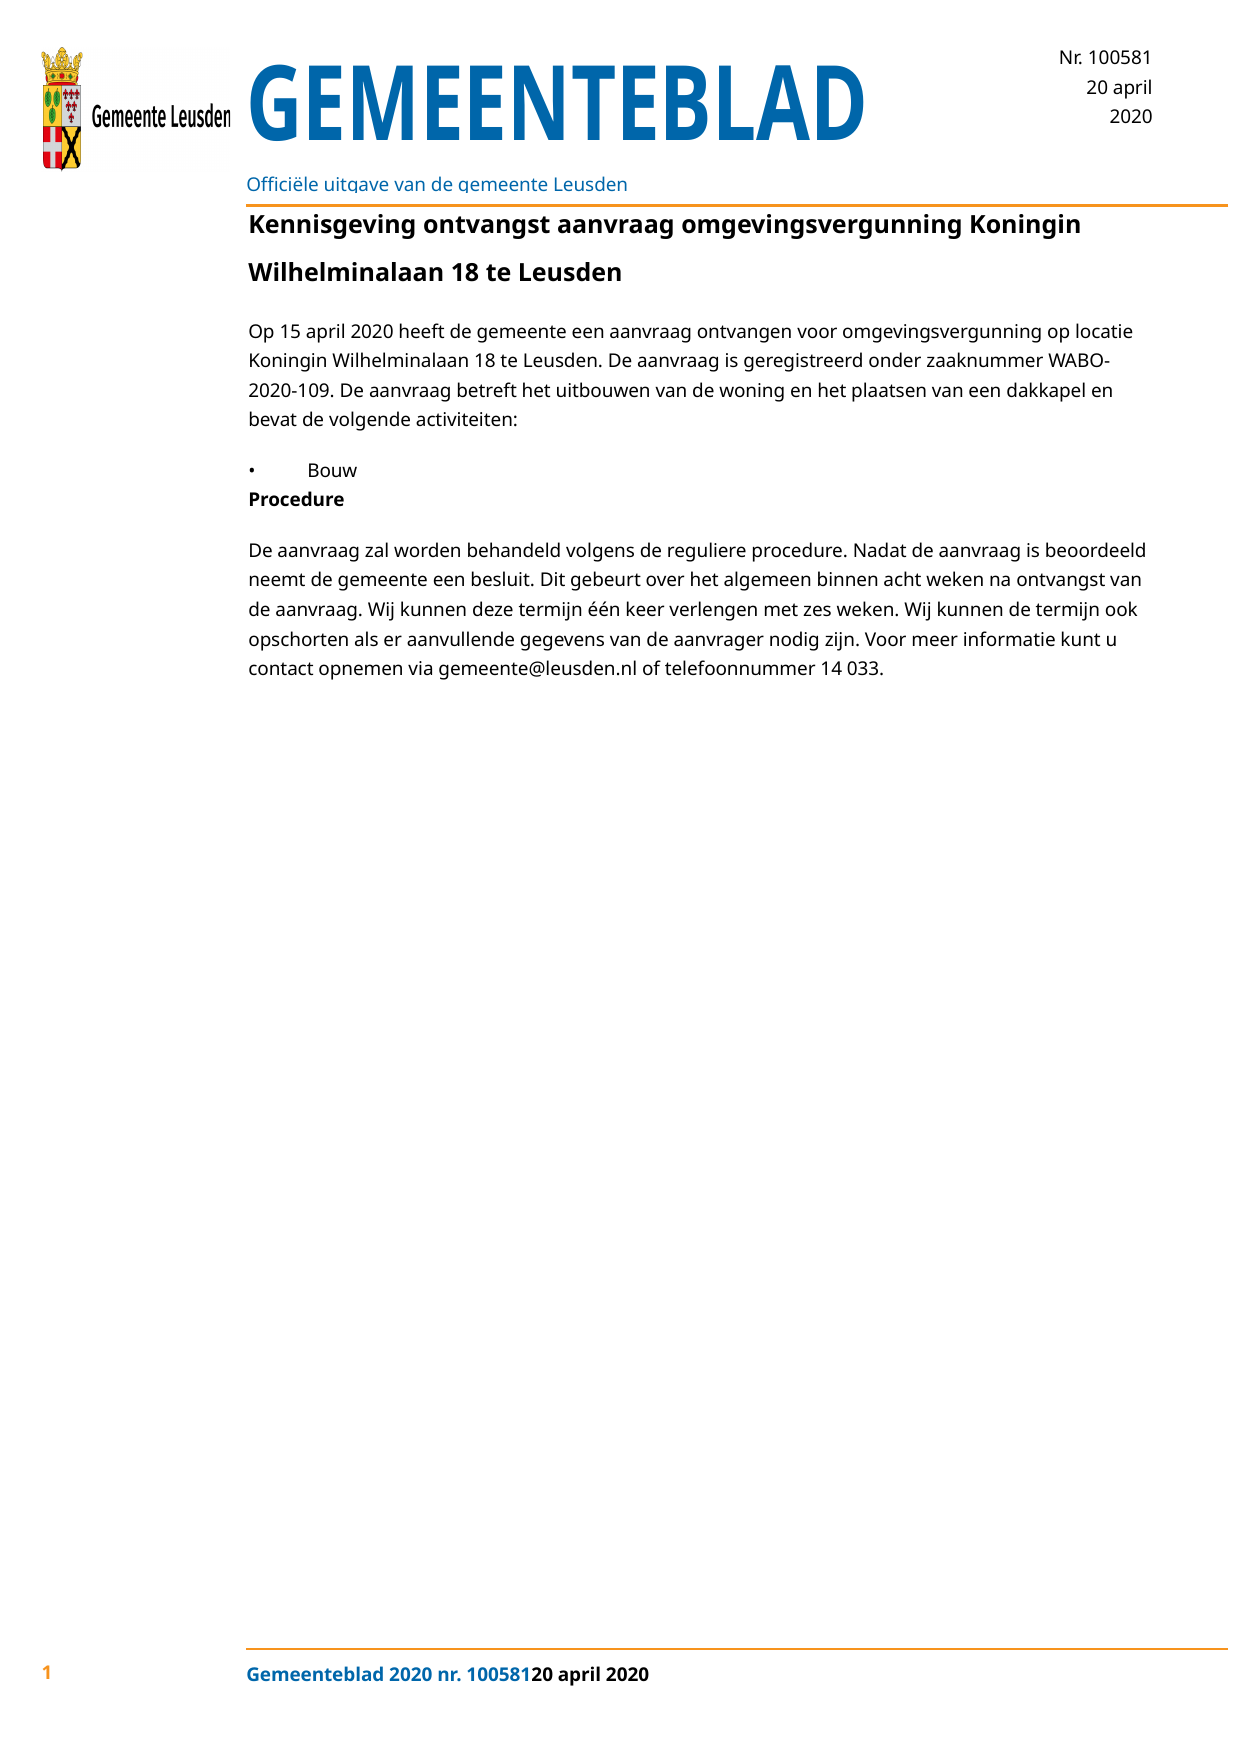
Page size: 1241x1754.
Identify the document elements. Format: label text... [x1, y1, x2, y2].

text De aanvraag zal worden behandeld volgens de reguliere procedure. Nadat de aanvraag is beoordeeld neemt de gemeente een besluit. Dit gebeurt over het algemeen binnen acht weken na ontvangst van de aanvraag. Wij kunnen deze termijn één keer verlengen met zes weken. Wij kunnen de termijn ook opschorten als er aanvullende gegevens van de aanvrager nodig zijn. Voor meer informatie kunt u contact opnemen via gemeente@leusden.nl of telefoonnummer 14 033. [248, 537, 1152, 681]
text Kennisgeving ontvangst aanvraag omgevingsvergunning Koningin Wilhelminalaan 18 te Leusden [248, 207, 1152, 288]
text Procedure [248, 487, 1152, 512]
list Bouw [248, 457, 1152, 483]
picture [41, 47, 231, 172]
text Op 15 april 2020 heeft de gemeente een aanvraag ontvangen voor omgevingsvergunning op locatie Koningin Wilhelminalaan 18 te Leusden. De aanvraag is geregistreerd onder zaaknummer WABO-2020-109. De aanvraag betreft het uitbouwen van de woning en het plaatsen van een dakkapel en bevat de volgende activiteiten: [248, 318, 1152, 432]
